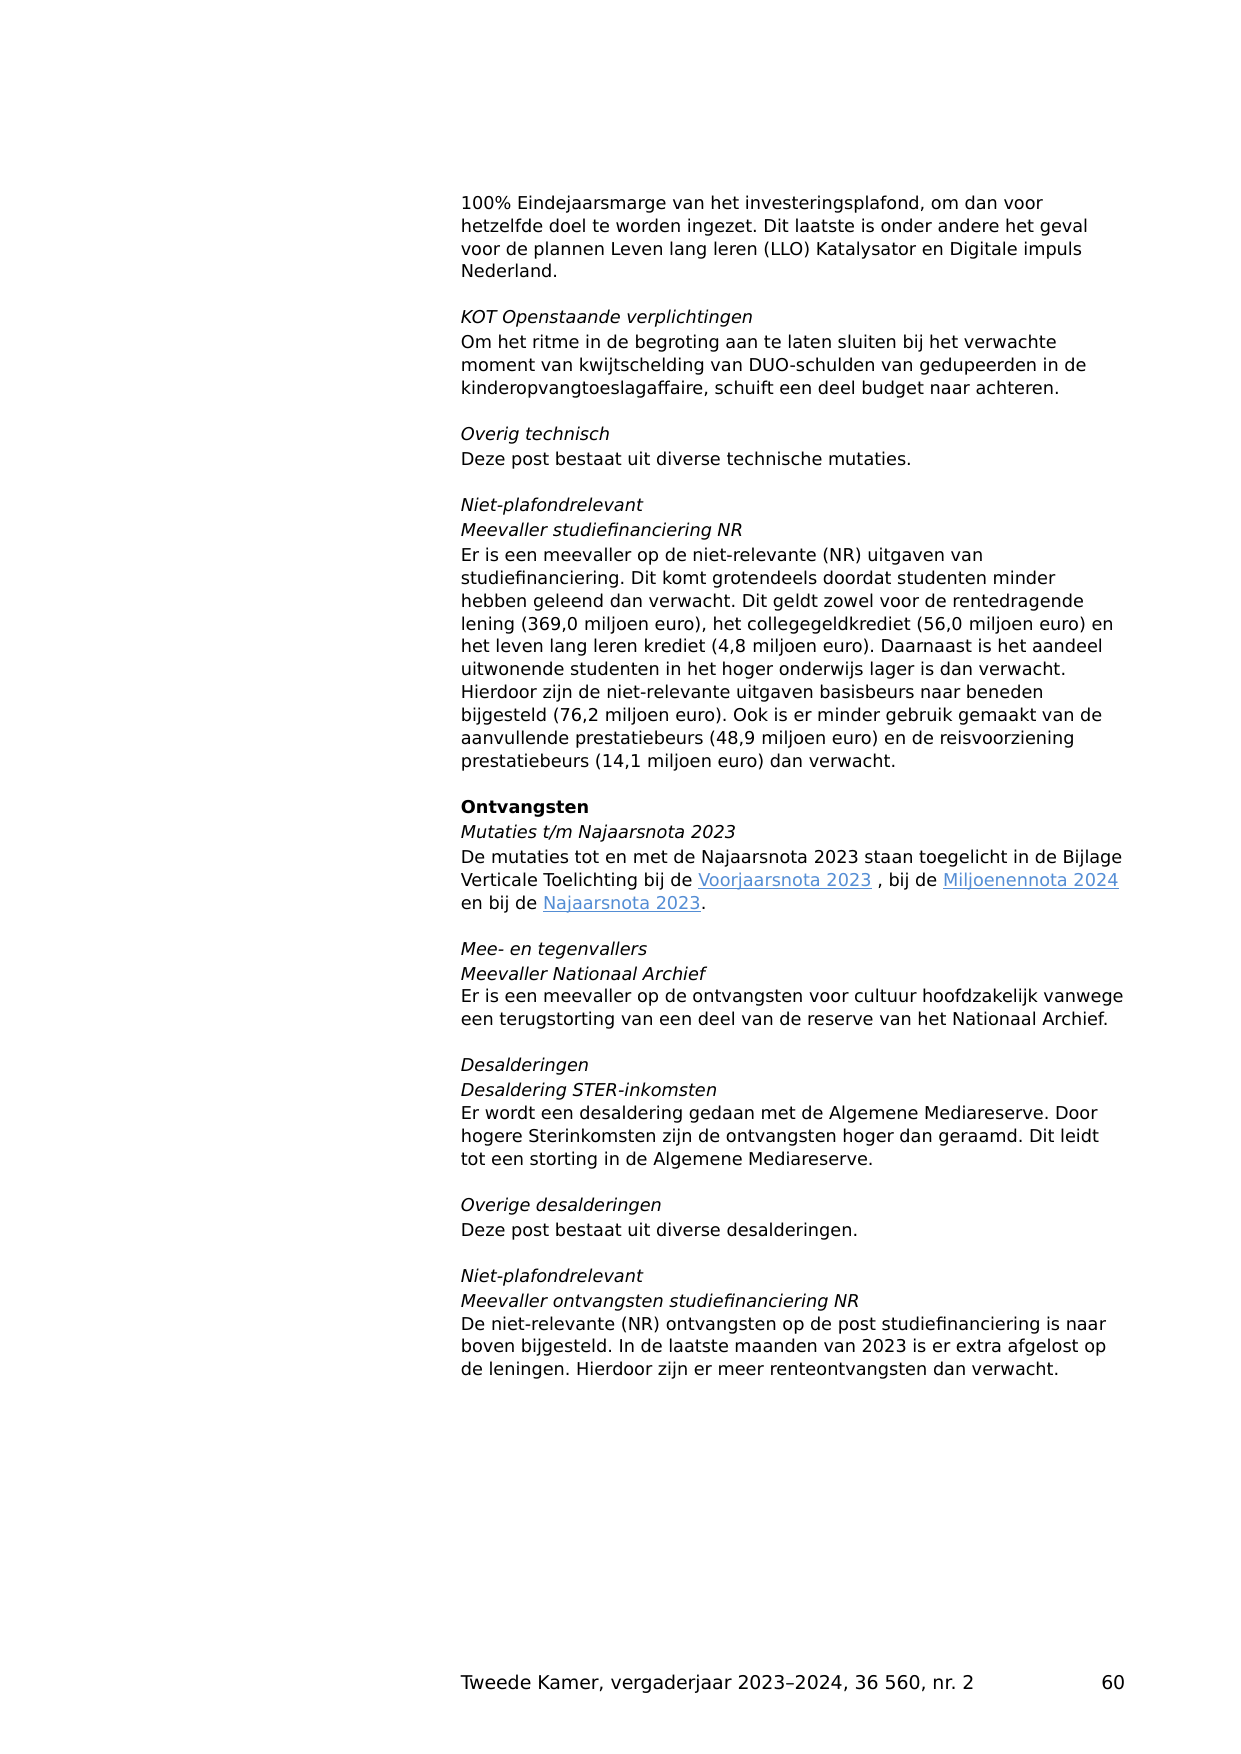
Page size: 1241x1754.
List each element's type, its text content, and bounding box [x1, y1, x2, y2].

text KOT Openstaande verplichtingen [461, 305, 1125, 328]
text Desaldering STER-inkomsten Er wordt een desaldering gedaan met de Algemene Mediareserve. Door hogere Sterinkomsten zijn de ontvangsten hoger dan geraamd. Dit leidt tot een storting in de Algemene Mediareserve. [461, 1078, 1125, 1170]
text De mutaties tot en met de Najaarsnota 2023 staan toegelicht in de Bijlage Verticale Toelichting bij de Voorjaarsnota 2023 , bij de Miljoenennota 2024 en bij de Najaarsnota 2023. [461, 845, 1125, 914]
text Deze post bestaat uit diverse technische mutaties. [461, 447, 1125, 470]
text Meevaller Nationaal Archief Er is een meevaller op de ontvangsten voor cultuur hoofdzakelijk vanwege een terugstorting van een deel van de reserve van het Nationaal Archief. [461, 962, 1125, 1030]
text Niet-plafondrelevant [461, 1264, 1125, 1287]
text Ontvangsten [461, 795, 1125, 818]
text Overig technisch [461, 422, 1125, 445]
text Mutaties t/m Najaarsnota 2023 [461, 820, 1125, 843]
text 100% Eindejaarsmarge van het investeringsplafond, om dan voor hetzelfde doel te worden ingezet. Dit laatste is onder andere het geval voor de plannen Leven lang leren (LLO) Katalysator en Digitale impuls Nederland. [461, 191, 1125, 282]
text Om het ritme in de begroting aan te laten sluiten bij het verwachte moment van kwijtschelding van DUO-schulden van gedupeerden in de kinderopvangtoeslagaffaire, schuift een deel budget naar achteren. [461, 330, 1125, 399]
text Overige desalderingen [461, 1193, 1125, 1216]
text Desalderingen [461, 1053, 1125, 1076]
text Er is een meevaller op de niet-relevante (NR) uitgaven van studiefinanciering. Dit komt grotendeels doordat studenten minder hebben geleend dan verwacht. Dit geldt zowel voor de rentedragende lening (369,0 miljoen euro), het collegegeldkrediet (56,0 miljoen euro) en het leven lang leren krediet (4,8 miljoen euro). Daarnaast is het aandeel uitwonende studenten in het hoger onderwijs lager is dan verwacht. Hierdoor zijn de niet-relevante uitgaven basisbeurs naar beneden bijgesteld (76,2 miljoen euro). Ook is er minder gebruik gemaakt van de aanvullende prestatiebeurs (48,9 miljoen euro) en de reisvoorziening prestatiebeurs (14,1 miljoen euro) dan verwacht. [461, 543, 1125, 772]
text Deze post bestaat uit diverse desalderingen. [461, 1218, 1125, 1241]
text Niet-plafondrelevant [461, 493, 1125, 516]
text Mee- en tegenvallers [461, 937, 1125, 959]
text Meevaller ontvangsten studiefinanciering NR De niet-relevante (NR) ontvangsten op de post studiefinanciering is naar boven bijgesteld. In de laatste maanden van 2023 is er extra afgelost op de leningen. Hierdoor zijn er meer renteontvangsten dan verwacht. [461, 1289, 1125, 1380]
text Meevaller studiefinanciering NR [461, 518, 1125, 541]
